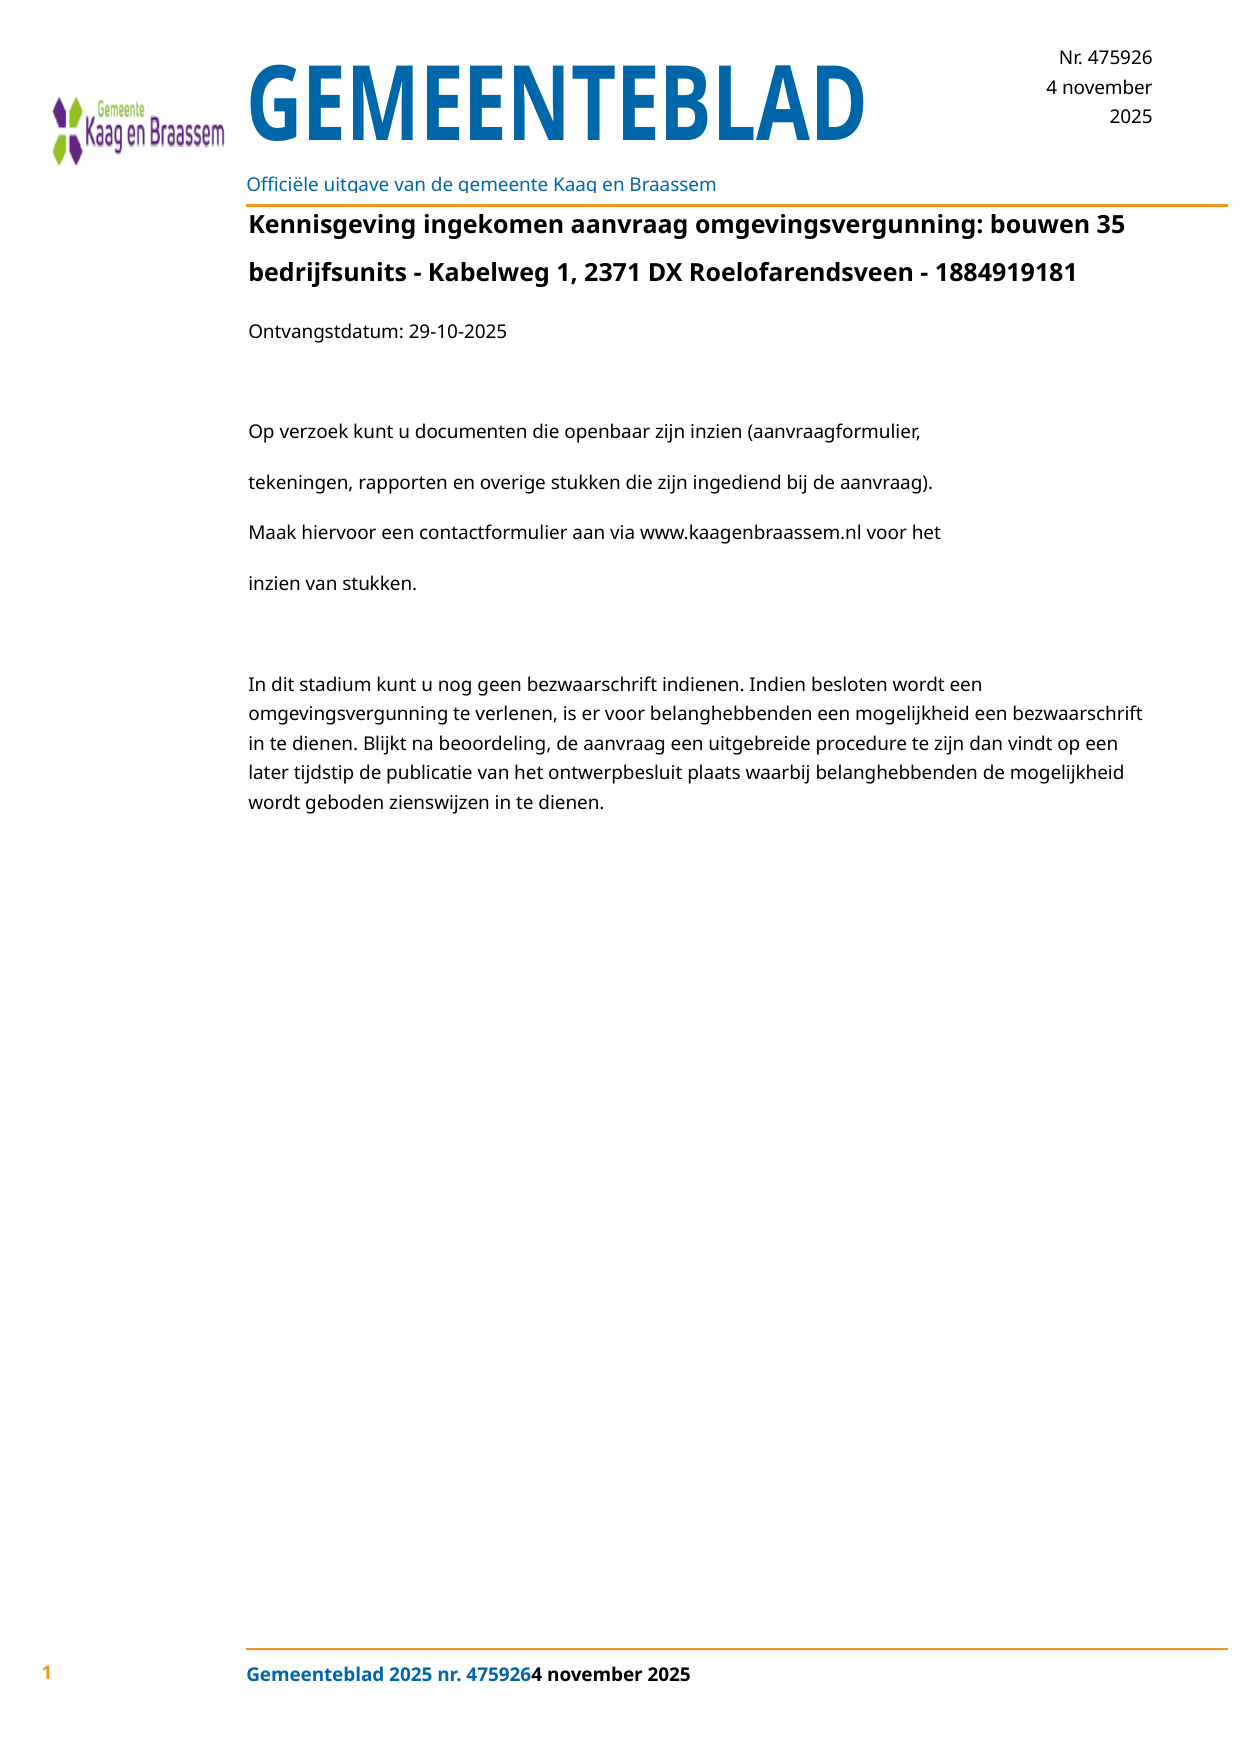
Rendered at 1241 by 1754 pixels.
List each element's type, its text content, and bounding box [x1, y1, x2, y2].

text Maak hiervoor een contactformulier aan via www.kaagenbraassem.nl voor het [248, 519, 1152, 545]
text In dit stadium kunt u nog geen bezwaarschrift indienen. Indien besloten wordt een omgevingsvergunning te verlenen, is er voor belanghebbenden een mogelijkheid een bezwaarschrift in te dienen. Blijkt na beoordeling, de aanvraag een uitgebreide procedure te zijn dan vindt op een later tijdstip de publicatie van het ontwerpbesluit plaats waarbij belanghebbenden de mogelijkheid wordt geboden zienswijzen in te dienen. [248, 671, 1152, 815]
text inzien van stukken. [248, 570, 1152, 596]
text Ontvangstdatum: 29-10-2025 [248, 318, 1152, 344]
picture [41, 47, 231, 172]
text Kennisgeving ingekomen aanvraag omgevingsvergunning: bouwen 35 bedrijfsunits - Kabelweg 1, 2371 DX Roelofarendsveen - 1884919181 [248, 207, 1152, 288]
text Op verzoek kunt u documenten die openbaar zijn inzien (aanvraagformulier, [248, 419, 1152, 444]
text tekeningen, rapporten en overige stukken die zijn ingediend bij de aanvraag). [248, 469, 1152, 495]
